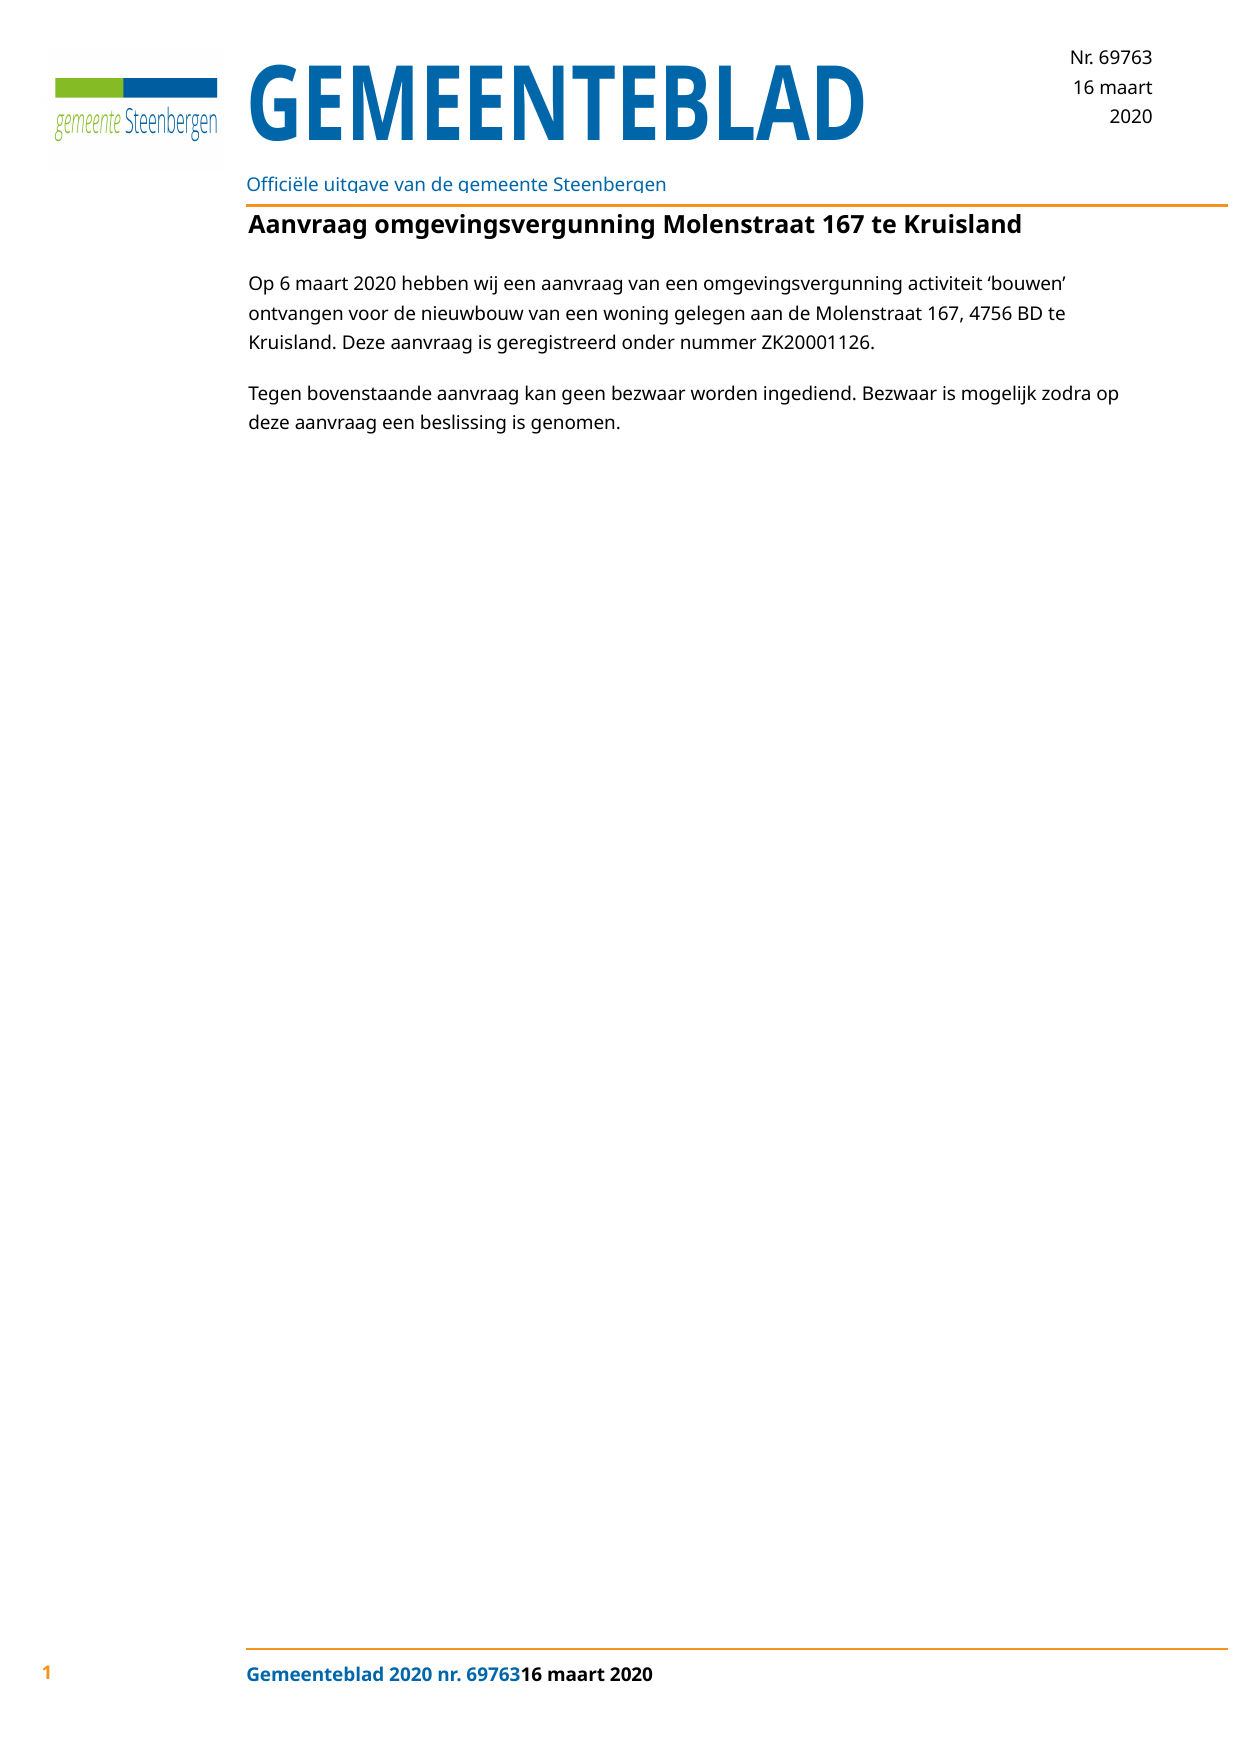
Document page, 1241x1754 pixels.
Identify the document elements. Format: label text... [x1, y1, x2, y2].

text Tegen bovenstaande aanvraag kan geen bezwaar worden ingediend. Bezwaar is mogelijk zodra op deze aanvraag een beslissing is genomen. [248, 380, 1152, 435]
picture [41, 47, 231, 172]
text Aanvraag omgevingsvergunning Molenstraat 167 te Kruisland [248, 207, 1152, 241]
text Op 6 maart 2020 hebben wij een aanvraag van een omgevingsvergunning activiteit ‘bouwen’ ontvangen voor de nieuwbouw van een woning gelegen aan de Molenstraat 167, 4756 BD te Kruisland. Deze aanvraag is geregistreerd onder nummer ZK20001126. [248, 270, 1152, 355]
